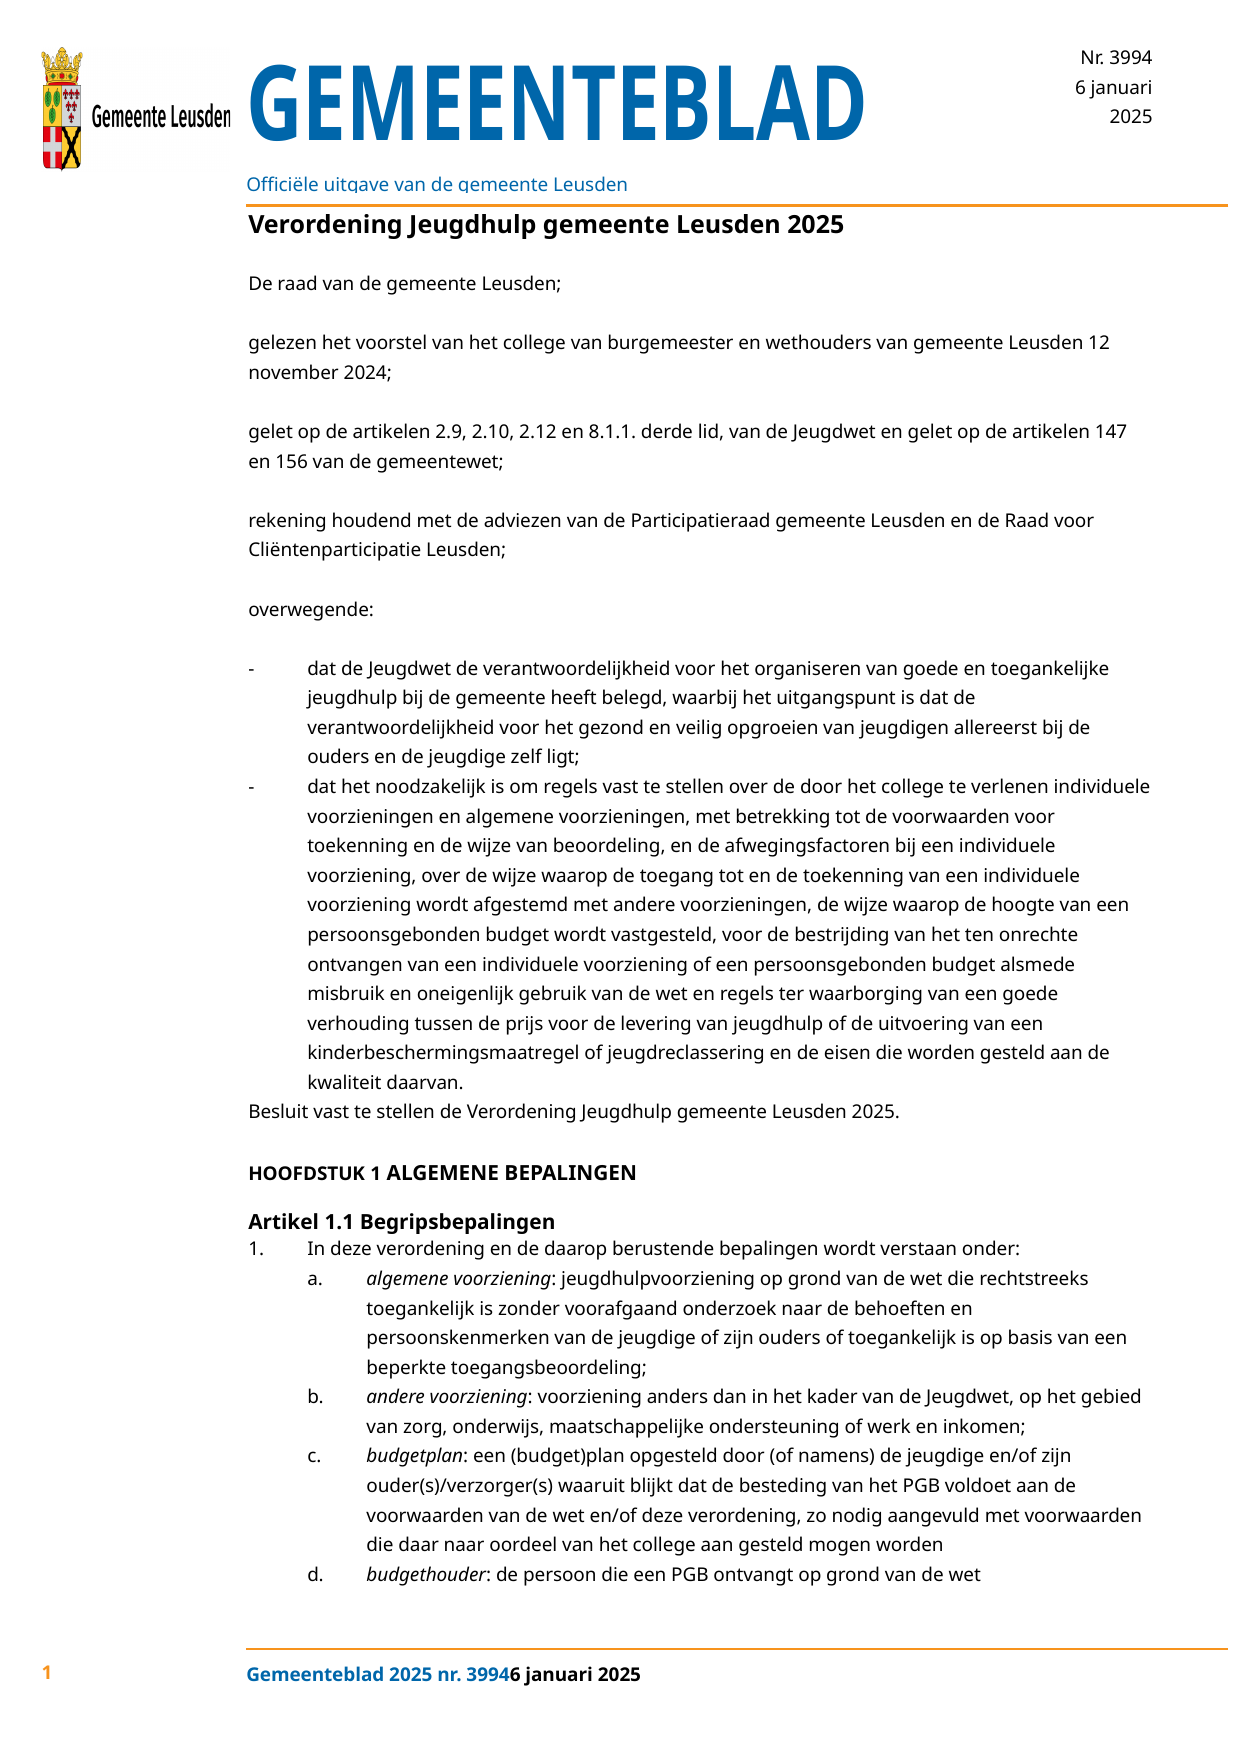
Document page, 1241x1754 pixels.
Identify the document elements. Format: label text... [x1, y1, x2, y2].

list dat het noodzakelijk is om regels vast te stellen over de door het college te verlenen individuele voorzieningen en algemene voorzieningen, met betrekking tot de voorwaarden voor toekenning en de wijze van beoordeling, en de afwegingsfactoren bij een individuele voorziening, over de wijze waarop de toegang tot en de toekenning van een individuele voorziening wordt afgestemd met andere voorzieningen, de wijze waarop de hoogte van een persoonsgebonden budget wordt vastgesteld, voor de bestrijding van het ten onrechte ontvangen van een individuele voorziening of een persoonsgebonden budget alsmede misbruik en oneigenlijk gebruik van de wet en regels ter waarborging van een goede verhouding tussen de prijs voor de levering van jeugdhulp of de uitvoering van een kinderbeschermingsmaatregel of jeugdreclassering en de eisen die worden gesteld aan de kwaliteit daarvan. [248, 773, 1152, 1095]
text gelezen het voorstel van het college van burgemeester en wethouders van gemeente Leusden 12 november 2024; [248, 329, 1152, 385]
text gelet op de artikelen 2.9, 2.10, 2.12 en 8.1.1. derde lid, van de Jeugdwet en gelet op de artikelen 147 en 156 van de gemeentewet; [248, 418, 1152, 473]
list budgetplan: een (budget)plan opgesteld door (of namens) de jeugdige en/of zijn ouder(s)/verzorger(s) waaruit blijkt dat de besteding van het PGB voldoet aan de voorwaarden van de wet en/of deze verordening, zo nodig aangevuld met voorwaarden die daar naar oordeel van het college aan gesteld mogen worden [307, 1443, 1152, 1557]
list budgethouder: de persoon die een PGB ontvangt op grond van de wet [307, 1561, 1152, 1587]
text De raad van de gemeente Leusden; [248, 270, 1152, 296]
text rekening houdend met de adviezen van de Participatieraad gemeente Leusden en de Raad voor Cliëntenparticipatie Leusden; [248, 507, 1152, 562]
text HOOFDSTUK 1 ALGEMENE BEPALINGEN [248, 1158, 1152, 1186]
list dat de Jeugdwet de verantwoordelijkheid voor het organiseren van goede en toegankelijke jeugdhulp bij de gemeente heeft belegd, waarbij het uitgangspunt is dat de verantwoordelijkheid voor het gezond en veilig opgroeien van jeugdigen allereerst bij de ouders en de jeugdige zelf ligt; [248, 655, 1152, 769]
text Artikel 1.1 Begripsbepalingen [248, 1207, 1152, 1236]
list andere voorziening: voorziening anders dan in het kader van de Jeugdwet, op het gebied van zorg, onderwijs, maatschappelijke ondersteuning of werk en inkomen; [307, 1383, 1152, 1439]
list In deze verordening en de daarop berustende bepalingen wordt verstaan onder: [248, 1236, 1152, 1261]
text Besluit vast te stellen de Verordening Jeugdhulp gemeente Leusden 2025. [248, 1099, 1152, 1124]
text overwegende: [248, 596, 1152, 621]
list algemene voorziening: jeugdhulpvoorziening op grond van de wet die rechtstreeks toegankelijk is zonder voorafgaand onderzoek naar de behoeften en persoonskenmerken van de jeugdige of zijn ouders of toegankelijk is op basis van een beperkte toegangsbeoordeling; [307, 1265, 1152, 1379]
text Verordening Jeugdhulp gemeente Leusden 2025 [248, 207, 1152, 241]
picture [41, 47, 231, 172]
